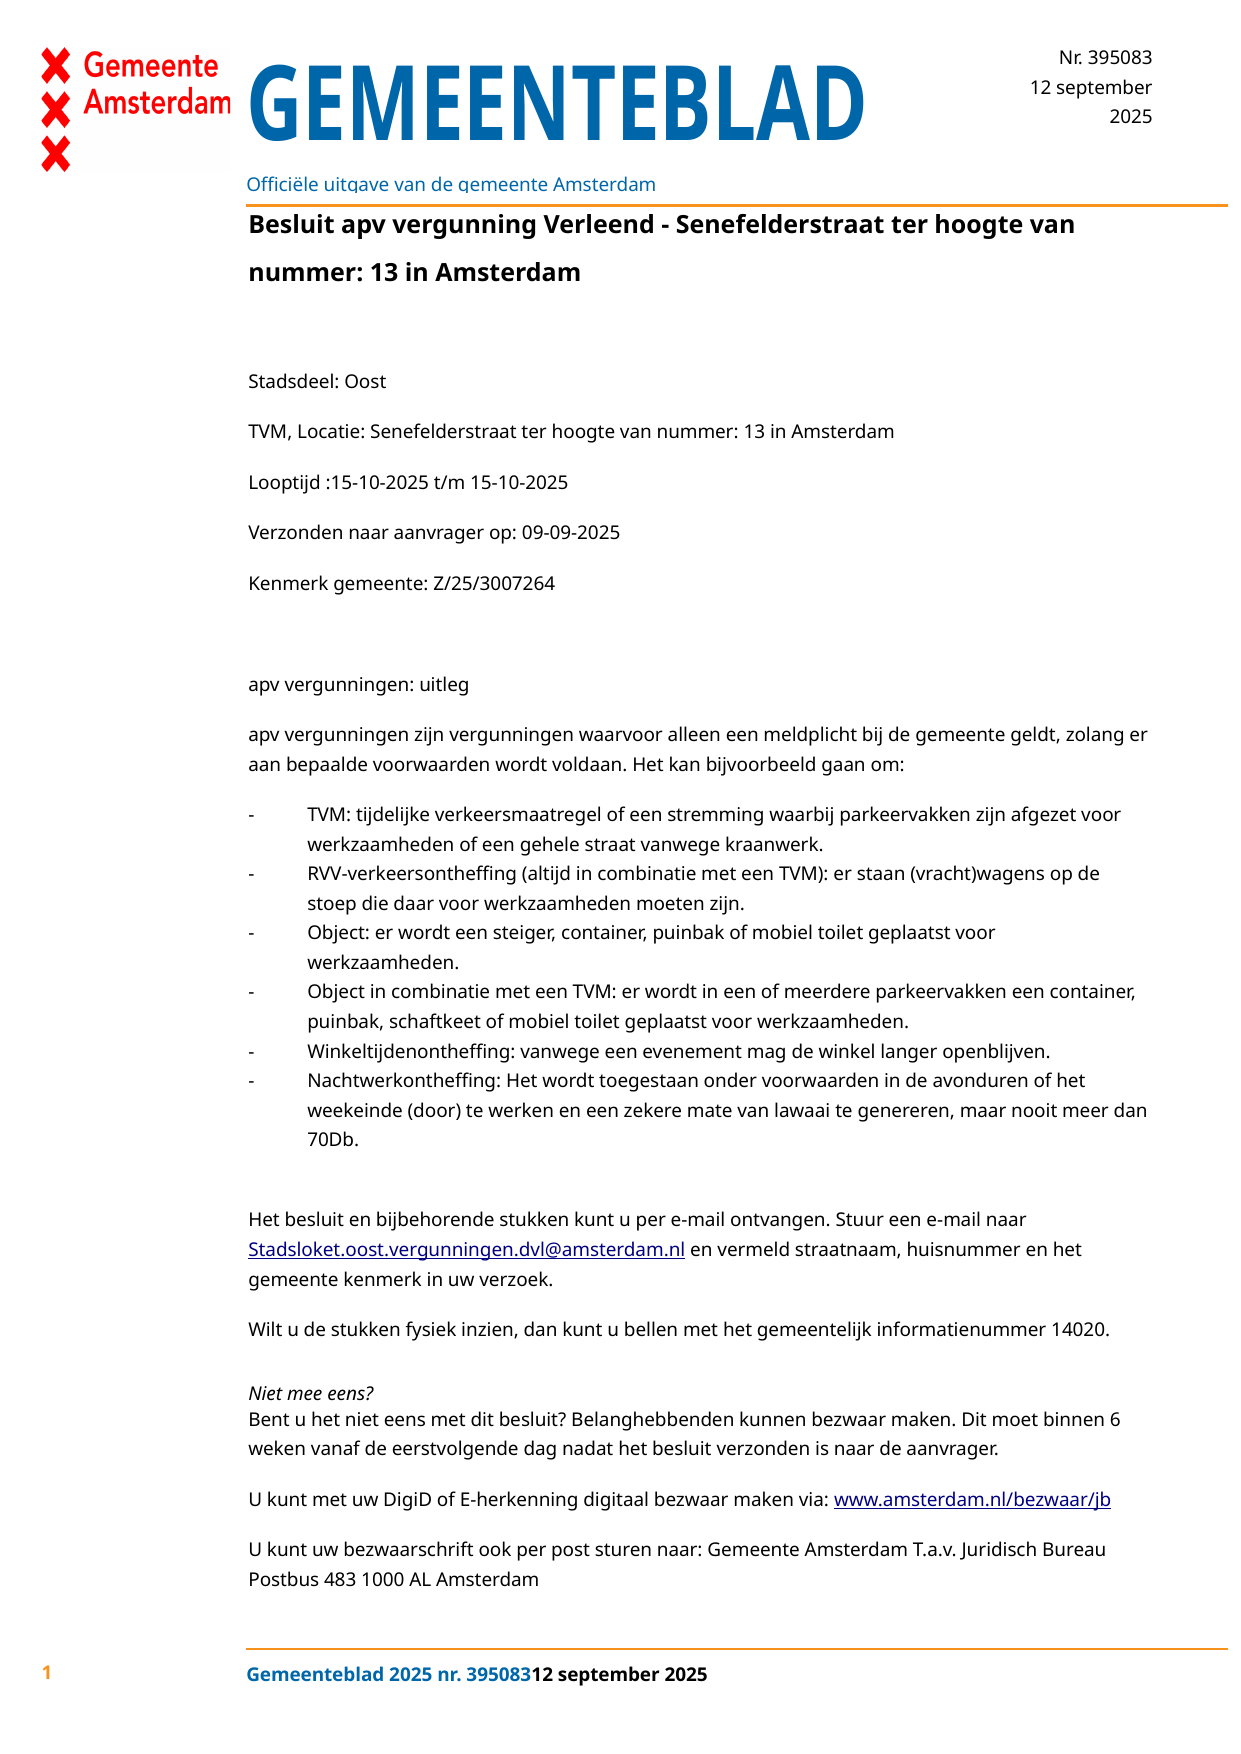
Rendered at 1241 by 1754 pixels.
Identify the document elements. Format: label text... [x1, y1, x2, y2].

text Bent u het niet eens met dit besluit? Belanghebbenden kunnen bezwaar maken. Dit moet binnen 6 weken vanaf de eerstvolgende dag nadat het besluit verzonden is naar de aanvrager. [248, 1406, 1152, 1461]
list Object: er wordt een steiger, container, puinbak of mobiel toilet geplaatst voor werkzaamheden. [248, 919, 1152, 975]
text apv vergunningen: uitleg [248, 671, 1152, 697]
text Kenmerk gemeente: Z/25/3007264 [248, 570, 1152, 596]
text Stadsdeel: Oost [248, 368, 1152, 394]
text U kunt uw bezwaarschrift ook per post sturen naar: Gemeente Amsterdam T.a.v. Juridisch Bureau Postbus 483 1000 AL Amsterdam [248, 1536, 1152, 1592]
text apv vergunningen zijn vergunningen waarvoor alleen een meldplicht bij de gemeente geldt, zolang er aan bepaalde voorwaarden wordt voldaan. Het kan bijvoorbeeld gaan om: [248, 721, 1152, 777]
picture [41, 47, 231, 172]
list Winkeltijdenontheffing: vanwege een evenement mag de winkel langer openblijven. [248, 1038, 1152, 1064]
list TVM: tijdelijke verkeersmaatregel of een stremming waarbij parkeervakken zijn afgezet voor werkzaamheden of een gehele straat vanwege kraanwerk. [248, 801, 1152, 857]
text Looptijd :15-10-2025 t/m 15-10-2025 [248, 469, 1152, 495]
text Wilt u de stukken fysiek inzien, dan kunt u bellen met het gemeentelijk informatienummer 14020. [248, 1316, 1152, 1342]
text Het besluit en bijbehorende stukken kunt u per e-mail ontvangen. Stuur een e-mail naar Stadsloket.oost.vergunningen.dvl@amsterdam.nl en vermeld straatnaam, huisnummer en het gemeente kenmerk in uw verzoek. [248, 1207, 1152, 1292]
text U kunt met uw DigiD of E-herkenning digitaal bezwaar maken via: www.amsterdam.nl/bezwaar/jb [248, 1486, 1152, 1512]
text Niet mee eens? [248, 1380, 1152, 1406]
list RVV-verkeersontheffing (altijd in combinatie met een TVM): er staan (vracht)wagens op de stoep die daar voor werkzaamheden moeten zijn. [248, 860, 1152, 916]
list Object in combinatie met een TVM: er wordt in een of meerdere parkeervakken een container, puinbak, schaftkeet of mobiel toilet geplaatst voor werkzaamheden. [248, 979, 1152, 1034]
text Besluit apv vergunning Verleend - Senefelderstraat ter hoogte van nummer: 13 in Amsterdam [248, 207, 1152, 288]
text Verzonden naar aanvrager op: 09-09-2025 [248, 519, 1152, 545]
text TVM, Locatie: Senefelderstraat ter hoogte van nummer: 13 in Amsterdam [248, 419, 1152, 444]
list Nachtwerkontheffing: Het wordt toegestaan onder voorwaarden in de avonduren of het weekeinde (door) te werken en een zekere mate van lawaai te genereren, maar nooit meer dan 70Db. [248, 1067, 1152, 1152]
